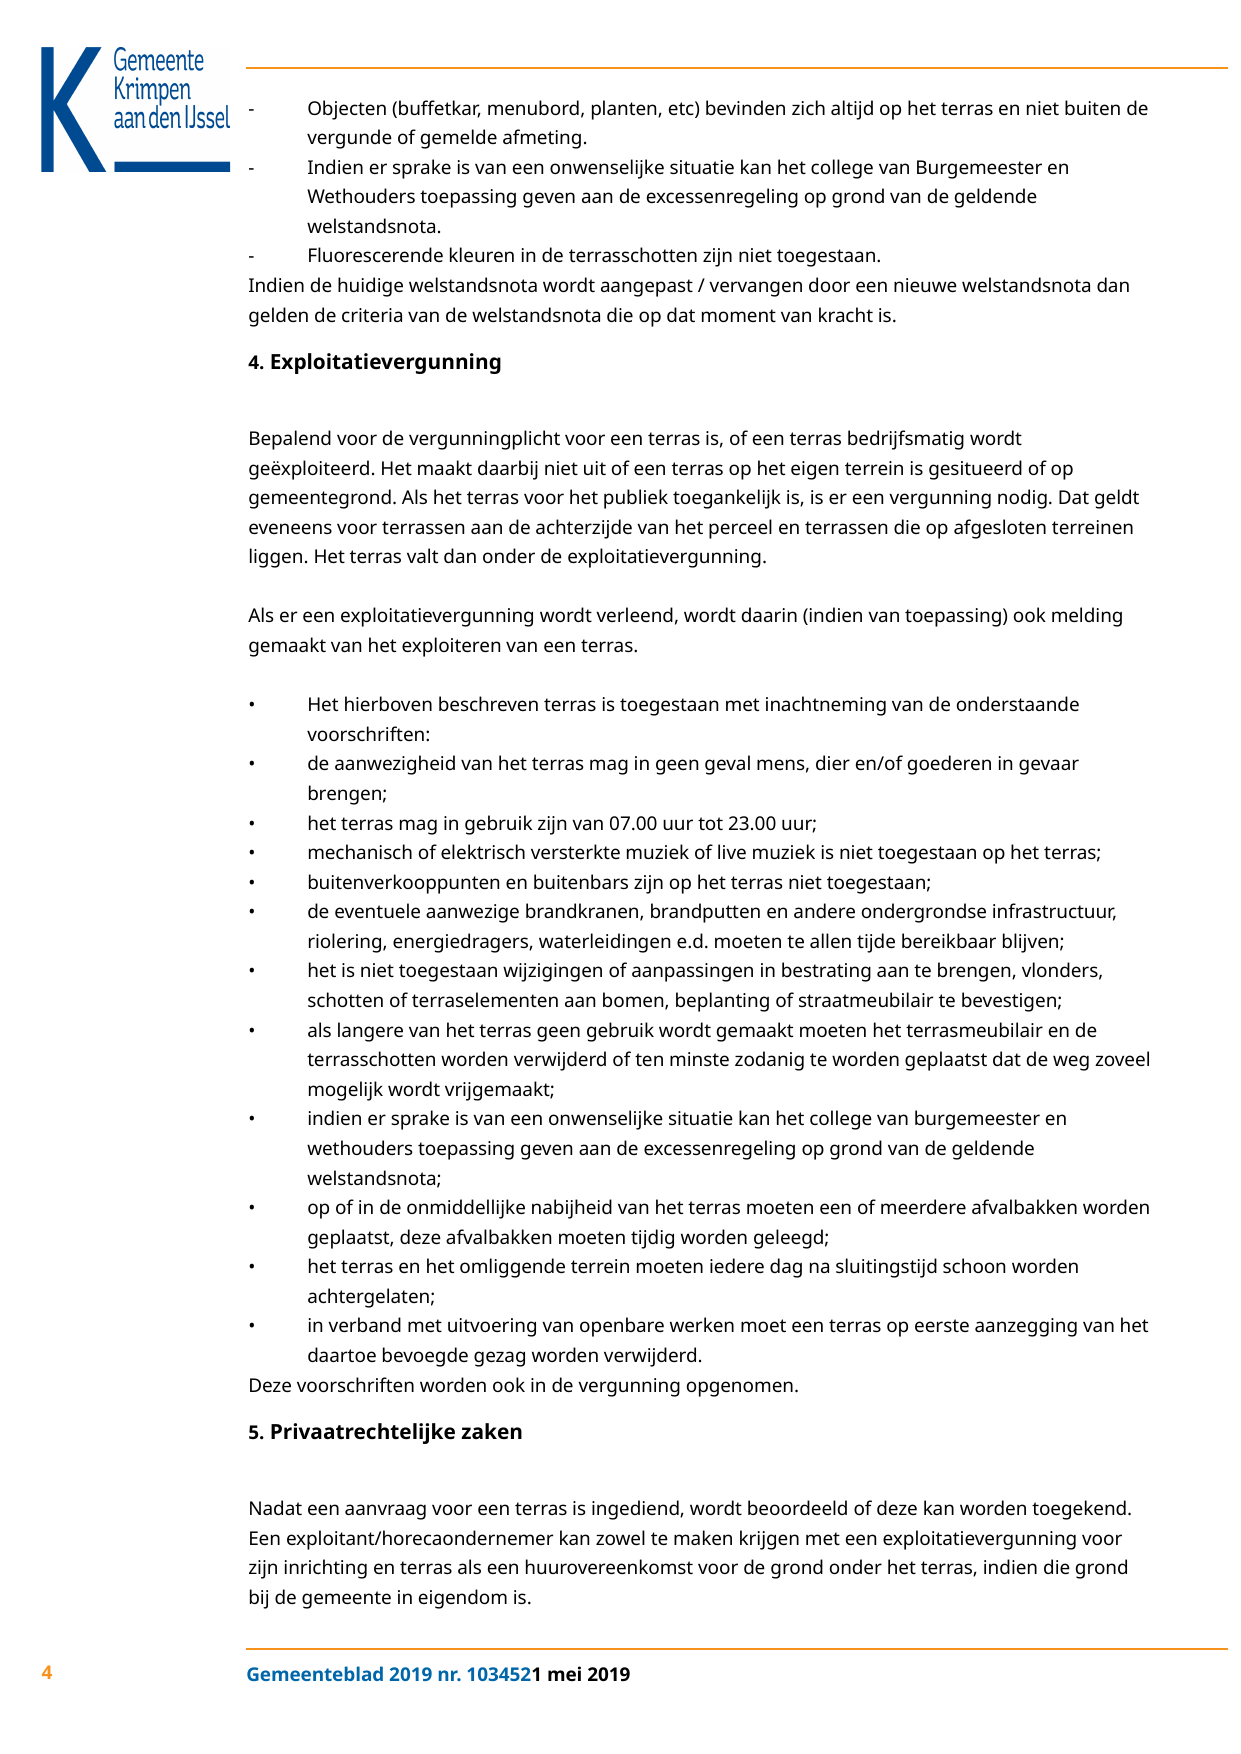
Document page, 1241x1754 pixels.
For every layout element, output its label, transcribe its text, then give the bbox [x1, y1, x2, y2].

picture [41, 47, 231, 172]
text Nadat een aanvraag voor een terras is ingediend, wordt beoordeeld of deze kan worden toegekend. Een exploitant/horecaondernemer kan zowel te maken krijgen met een exploitatievergunning voor zijn inrichting en terras als een huurovereenkomst voor de grond onder het terras, indien die grond bij de gemeente in eigendom is. [248, 1495, 1152, 1610]
text 5. Privaatrechtelijke zaken [248, 1417, 1152, 1446]
text Als er een exploitatievergunning wordt verleend, wordt daarin (indien van toepassing) ook melding gemaakt van het exploiteren van een terras. [248, 603, 1152, 658]
list buitenverkooppunten en buitenbars zijn op het terras niet toegestaan; [248, 869, 1152, 895]
list indien er sprake is van een onwenselijke situatie kan het college van burgemeester en wethouders toepassing geven aan de excessenregeling op grond van de geldende welstandsnota; [248, 1106, 1152, 1191]
list de eventuele aanwezige brandkranen, brandputten en andere ondergrondse infrastructuur, riolering, energiedragers, waterleidingen e.d. moeten te allen tijde bereikbaar blijven; [248, 898, 1152, 954]
list als langere van het terras geen gebruik wordt gemaakt moeten het terrasmeubilair en de terrasschotten worden verwijderd of ten minste zodanig te worden geplaatst dat de weg zoveel mogelijk wordt vrijgemaakt; [248, 1017, 1152, 1102]
list Objecten (buffetkar, menubord, planten, etc) bevinden zich altijd op het terras en niet buiten de vergunde of gemelde afmeting. [248, 95, 1152, 150]
list de aanwezigheid van het terras mag in geen geval mens, dier en/of goederen in gevaar brengen; [248, 751, 1152, 806]
list het is niet toegestaan wijzigingen of aanpassingen in bestrating aan te brengen, vlonders, schotten of terraselementen aan bomen, beplanting of straatmeubilair te bevestigen; [248, 958, 1152, 1013]
list op of in de onmiddellijke nabijheid van het terras moeten een of meerdere afvalbakken worden geplaatst, deze afvalbakken moeten tijdig worden geleegd; [248, 1194, 1152, 1250]
list mechanisch of elektrisch versterkte muziek of live muziek is niet toegestaan op het terras; [248, 839, 1152, 865]
text Bepalend voor de vergunningplicht voor een terras is, of een terras bedrijfsmatig wordt geëxploiteerd. Het maakt daarbij niet uit of een terras op het eigen terrein is gesitueerd of op gemeentegrond. Als het terras voor het publiek toegankelijk is, is er een vergunning nodig. Dat geldt eveneens voor terrassen aan de achterzijde van het perceel en terrassen die op afgesloten terreinen liggen. Het terras valt dan onder de exploitatievergunning. [248, 425, 1152, 569]
text 4. Exploitatievergunning [248, 347, 1152, 376]
list Fluorescerende kleuren in de terrasschotten zijn niet toegestaan. [248, 243, 1152, 268]
list het terras mag in gebruik zijn van 07.00 uur tot 23.00 uur; [248, 810, 1152, 836]
text Indien de huidige welstandsnota wordt aangepast / vervangen door een nieuwe welstandsnota dan gelden de criteria van de welstandsnota die op dat moment van kracht is. [248, 272, 1152, 328]
list in verband met uitvoering van openbare werken moet een terras op eerste aanzegging van het daartoe bevoegde gezag worden verwijderd. [248, 1313, 1152, 1368]
list Het hierboven beschreven terras is toegestaan met inachtneming van de onderstaande voorschriften: [248, 691, 1152, 747]
list Indien er sprake is van een onwenselijke situatie kan het college van Burgemeester en Wethouders toepassing geven aan de excessenregeling op grond van de geldende welstandsnota. [248, 154, 1152, 239]
list het terras en het omliggende terrein moeten iedere dag na sluitingstijd schoon worden achtergelaten; [248, 1253, 1152, 1309]
text Deze voorschriften worden ook in de vergunning opgenomen. [248, 1372, 1152, 1398]
